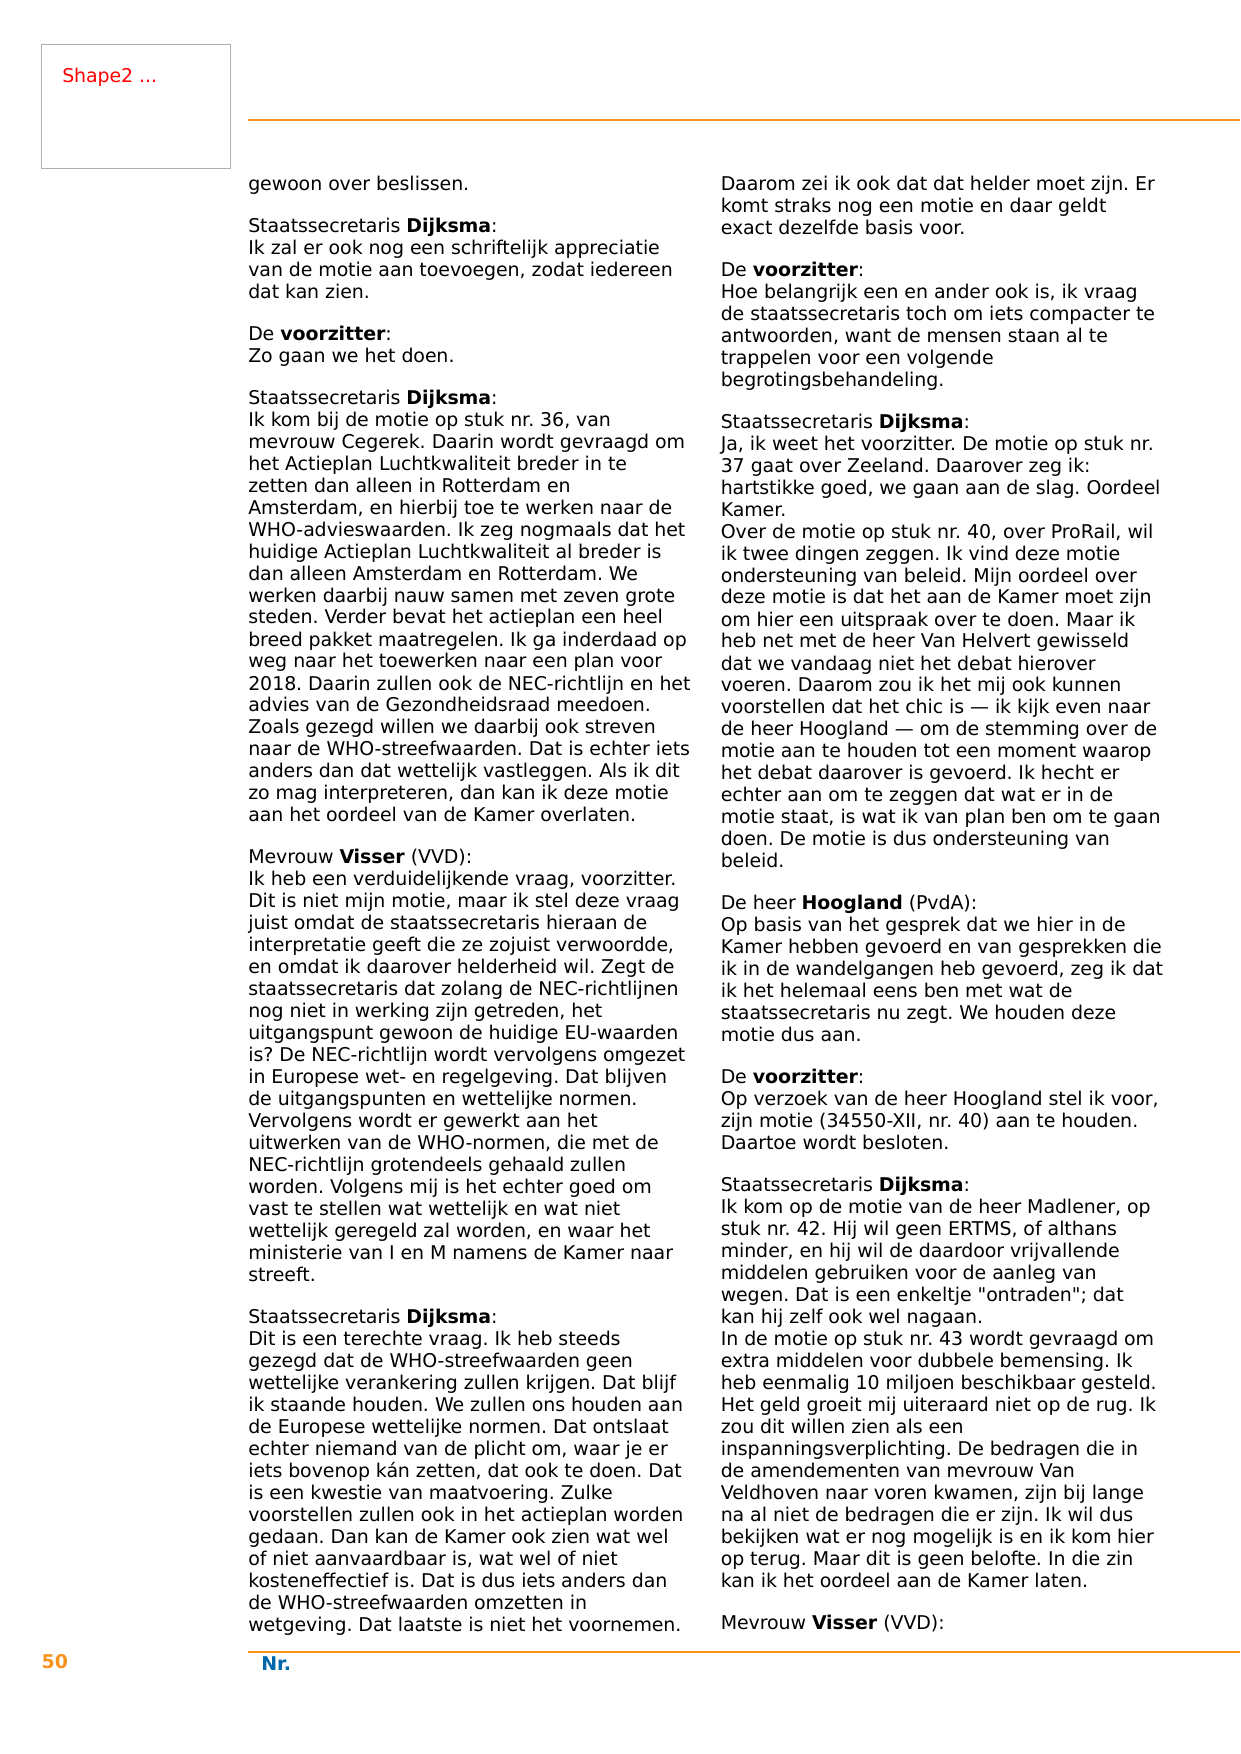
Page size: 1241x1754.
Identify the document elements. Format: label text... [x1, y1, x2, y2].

text In de motie op stuk nr. 43 wordt gevraagd om extra middelen voor dubbele bemensing. Ik heb eenmalig 10 miljoen beschikbaar gesteld. Het geld groeit mij uiteraard niet op de rug. Ik zou dit willen zien als een inspanningsverplichting. De bedragen die in de amendementen van mevrouw Van Veldhoven naar voren kwamen, zijn bij lange na al niet de bedragen die er zijn. Ik wil dus bekijken wat er nog mogelijk is en ik kom hier op terug. Maar dit is geen belofte. In die zin kan ik het oordeel aan de Kamer laten. [721, 1328, 1163, 1592]
text Staatssecretaris Dijksma: [248, 1306, 691, 1328]
text Daartoe wordt besloten. [721, 1132, 1163, 1154]
text Ik zal er ook nog een schriftelijk appreciatie van de motie aan toevoegen, zodat iedereen dat kan zien. [248, 237, 691, 303]
text Zo gaan we het doen. [248, 345, 691, 367]
text Ik kom bij de motie op stuk nr. 36, van mevrouw Cegerek. Daarin wordt gevraagd om het Actieplan Luchtkwaliteit breder in te zetten dan alleen in Rotterdam en Amsterdam, en hierbij toe te werken naar de WHO-advieswaarden. Ik zeg nogmaals dat het huidige Actieplan Luchtkwaliteit al breder is dan alleen Amsterdam en Rotterdam. We werken daarbij nauw samen met zeven grote steden. Verder bevat het actieplan een heel breed pakket maatregelen. Ik ga inderdaad op weg naar het toewerken naar een plan voor 2018. Daarin zullen ook de NEC-richtlijn en het advies van de Gezondheidsraad meedoen. Zoals gezegd willen we daarbij ook streven naar de WHO-streefwaarden. Dat is echter iets anders dan dat wettelijk vastleggen. Als ik dit zo mag interpreteren, dan kan ik deze motie aan het oordeel van de Kamer overlaten. [248, 409, 691, 826]
text Over de motie op stuk nr. 40, over ProRail, wil ik twee dingen zeggen. Ik vind deze motie ondersteuning van beleid. Mijn oordeel over deze motie is dat het aan de Kamer moet zijn om hier een uitspraak over te doen. Maar ik heb net met de heer Van Helvert gewisseld dat we vandaag niet het debat hierover voeren. Daarom zou ik het mij ook kunnen voorstellen dat het chic is — ik kijk even naar de heer Hoogland — om de stemming over de motie aan te houden tot een moment waarop het debat daarover is gevoerd. Ik hecht er echter aan om te zeggen dat wat er in de motie staat, is wat ik van plan ben om te gaan doen. De motie is dus ondersteuning van beleid. [721, 521, 1163, 872]
text Ik heb een verduidelijkende vraag, voorzitter. Dit is niet mijn motie, maar ik stel deze vraag juist omdat de staatssecretaris hieraan de interpretatie geeft die ze zojuist verwoordde, en omdat ik daarover helderheid wil. Zegt de staatssecretaris dat zolang de NEC-richtlijnen nog niet in werking zijn getreden, het uitgangspunt gewoon de huidige EU-waarden is? De NEC-richtlijn wordt vervolgens omgezet in Europese wet- en regelgeving. Dat blijven de uitgangspunten en wettelijke normen. Vervolgens wordt er gewerkt aan het uitwerken van de WHO-normen, die met de NEC-richtlijn grotendeels gehaald zullen worden. Volgens mij is het echter goed om vast te stellen wat wettelijk en wat niet wettelijk geregeld zal worden, en waar het ministerie van I en M namens de Kamer naar streeft. [248, 868, 691, 1286]
text Op verzoek van de heer Hoogland stel ik voor, zijn motie (34550-XII, nr. 40) aan te houden. [721, 1088, 1163, 1132]
text Mevrouw Visser (VVD): [721, 1612, 1163, 1633]
text De voorzitter: [721, 1066, 1163, 1088]
text De heer Hoogland (PvdA): [721, 892, 1163, 914]
text Hoe belangrijk een en ander ook is, ik vraag de staatssecretaris toch om iets compacter te antwoorden, want de mensen staan al te trappelen voor een volgende begrotingsbehandeling. [721, 281, 1163, 391]
text Ik kom op de motie van de heer Madlener, op stuk nr. 42. Hij wil geen ERTMS, of althans minder, en hij wil de daardoor vrijvallende middelen gebruiken voor de aanleg van wegen. Dat is een enkeltje "ontraden"; dat kan hij zelf ook wel nagaan. [721, 1196, 1163, 1328]
text Op basis van het gesprek dat we hier in de Kamer hebben gevoerd en van gesprekken die ik in de wandelgangen heb gevoerd, zeg ik dat ik het helemaal eens ben met wat de staatssecretaris nu zegt. We houden deze motie dus aan. [721, 914, 1163, 1046]
text De voorzitter: [248, 323, 691, 345]
text Dit is een terechte vraag. Ik heb steeds gezegd dat de WHO-streefwaarden geen wettelijke verankering zullen krijgen. Dat blijf ik staande houden. We zullen ons houden aan de Europese wettelijke normen. Dat ontslaat echter niemand van de plicht om, waar je er iets bovenop kán zetten, dat ook te doen. Dat is een kwestie van maatvoering. Zulke voorstellen zullen ook in het actieplan worden gedaan. Dan kan de Kamer ook zien wat wel of niet aanvaardbaar is, wat wel of niet kosteneffectief is. Dat is dus iets anders dan de WHO-streefwaarden omzetten in wetgeving. Dat laatste is niet het voornemen. [248, 1328, 691, 1636]
text Staatssecretaris Dijksma: [721, 1174, 1163, 1196]
text Ja, ik weet het voorzitter. De motie op stuk nr. 37 gaat over Zeeland. Daarover zeg ik: hartstikke goed, we gaan aan de slag. Oordeel Kamer. [721, 433, 1163, 521]
text De voorzitter: [721, 259, 1163, 281]
text Staatssecretaris Dijksma: [248, 387, 691, 409]
text Mevrouw Visser (VVD): [248, 846, 691, 868]
text Daarom zei ik ook dat dat helder moet zijn. Er komt straks nog een motie en daar geldt exact dezelfde basis voor. [721, 173, 1163, 239]
text gewoon over beslissen. [248, 173, 691, 195]
text Staatssecretaris Dijksma: [248, 215, 691, 237]
text Staatssecretaris Dijksma: [721, 411, 1163, 433]
